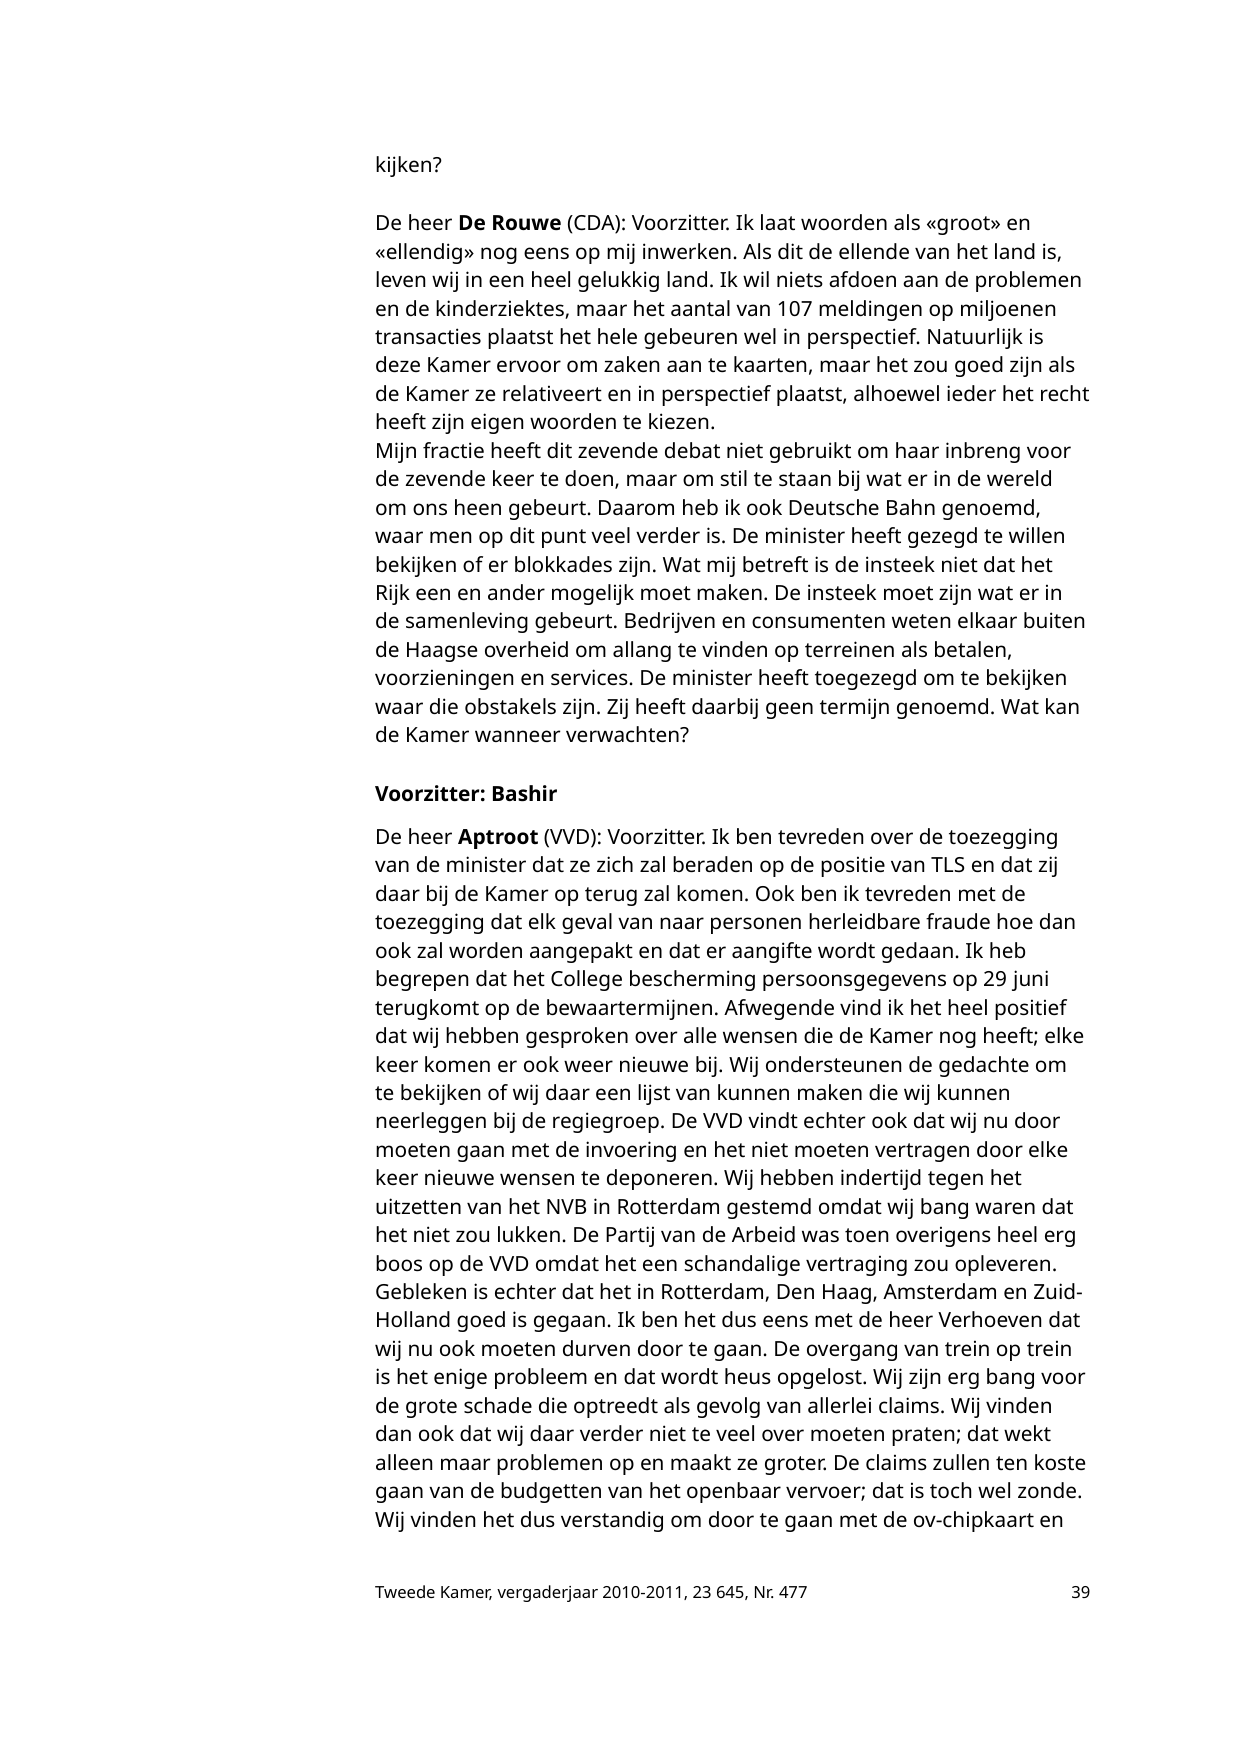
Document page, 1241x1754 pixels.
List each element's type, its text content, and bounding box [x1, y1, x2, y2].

text De heer De Rouwe (CDA): Voorzitter. Ik laat woorden als «groot» en «ellendig» nog eens op mij inwerken. Als dit de ellende van het land is, leven wij in een heel gelukkig land. Ik wil niets afdoen aan de problemen en de kinderziektes, maar het aantal van 107 meldingen op miljoenen transacties plaatst het hele gebeuren wel in perspectief. Natuurlijk is deze Kamer ervoor om zaken aan te kaarten, maar het zou goed zijn als de Kamer ze relativeert en in perspectief plaatst, alhoewel ieder het recht heeft zijn eigen woorden te kiezen. [375, 208, 1090, 436]
text Mijn fractie heeft dit zevende debat niet gebruikt om haar inbreng voor de zevende keer te doen, maar om stil te staan bij wat er in de wereld om ons heen gebeurt. Daarom heb ik ook Deutsche Bahn genoemd, waar men op dit punt veel verder is. De minister heeft gezegd te willen bekijken of er blokkades zijn. Wat mij betreft is de insteek niet dat het Rijk een en ander mogelijk moet maken. De insteek moet zijn wat er in de samenleving gebeurt. Bedrijven en consumenten weten elkaar buiten de Haagse overheid om allang te vinden op terreinen als betalen, voorzieningen en services. De minister heeft toegezegd om te bekijken waar die obstakels zijn. Zij heeft daarbij geen termijn genoemd. Wat kan de Kamer wanneer verwachten? [375, 436, 1090, 749]
text Voorzitter: Bashir [375, 779, 1090, 807]
text De heer Aptroot (VVD): Voorzitter. Ik ben tevreden over de toezegging van de minister dat ze zich zal beraden op de positie van TLS en dat zij daar bij de Kamer op terug zal komen. Ook ben ik tevreden met de toezegging dat elk geval van naar personen herleidbare fraude hoe dan ook zal worden aangepakt en dat er aangifte wordt gedaan. Ik heb begrepen dat het College bescherming persoonsgegevens op 29 juni terugkomt op de bewaartermijnen. Afwegende vind ik het heel positief dat wij hebben gesproken over alle wensen die de Kamer nog heeft; elke keer komen er ook weer nieuwe bij. Wij ondersteunen de gedachte om te bekijken of wij daar een lijst van kunnen maken die wij kunnen neerleggen bij de regiegroep. De VVD vindt echter ook dat wij nu door moeten gaan met de invoering en het niet moeten vertragen door elke keer nieuwe wensen te deponeren. Wij hebben indertijd tegen het uitzetten van het NVB in Rotterdam gestemd omdat wij bang waren dat het niet zou lukken. De Partij van de Arbeid was toen overigens heel erg boos op de VVD omdat het een schandalige vertraging zou opleveren. Gebleken is echter dat het in Rotterdam, Den Haag, Amsterdam en Zuid-Holland goed is gegaan. Ik ben het dus eens met de heer Verhoeven dat wij nu ook moeten durven door te gaan. De overgang van trein op trein is het enige probleem en dat wordt heus opgelost. Wij zijn erg bang voor de grote schade die optreedt als gevolg van allerlei claims. Wij vinden dan ook dat wij daar verder niet te veel over moeten praten; dat wekt alleen maar problemen op en maakt ze groter. De claims zullen ten koste gaan van de budgetten van het openbaar vervoer; dat is toch wel zonde. Wij vinden het dus verstandig om door te gaan met de ov-chipkaart en [375, 822, 1090, 1533]
text kijken? [375, 150, 1090, 178]
